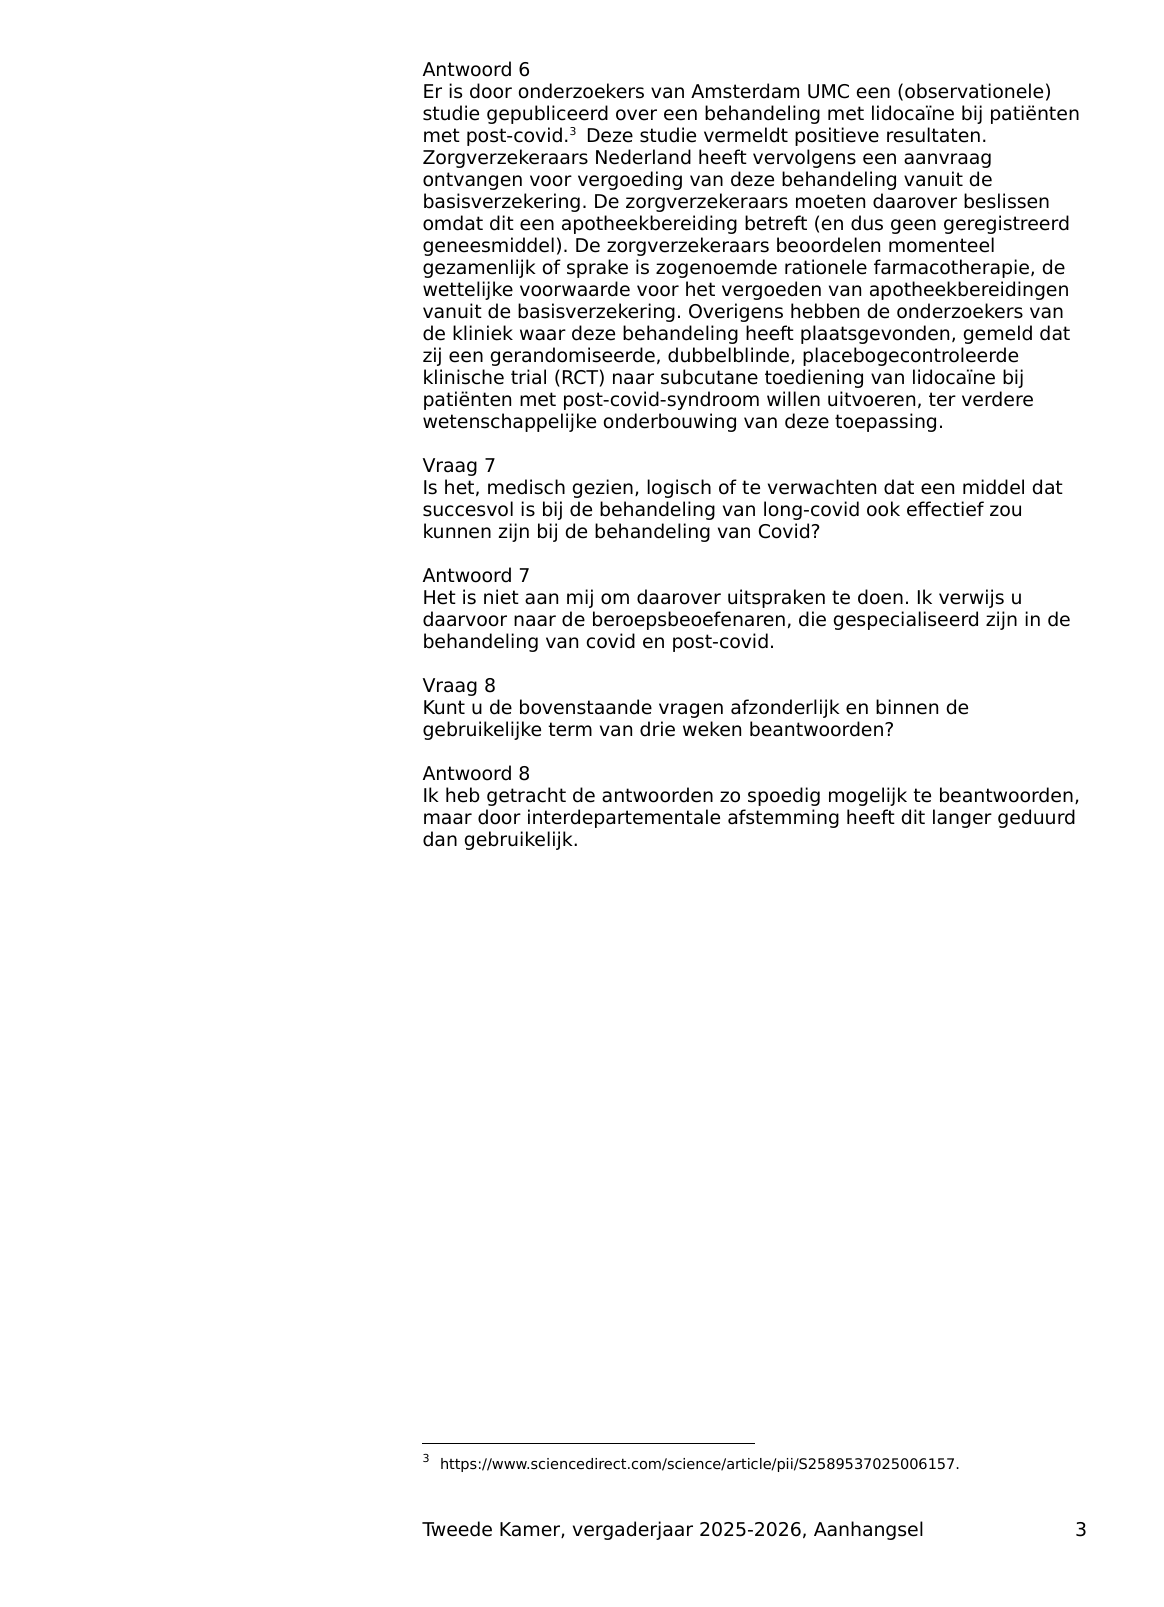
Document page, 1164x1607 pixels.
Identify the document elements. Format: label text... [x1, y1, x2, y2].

text Vraag 8 [422, 675, 1087, 697]
text Kunt u de bovenstaande vragen afzonderlijk en binnen de gebruikelijke term van drie weken beantwoorden? [422, 697, 1087, 741]
text Antwoord 6 [422, 59, 1087, 81]
text https://www.sciencedirect.com/science/article/pii/S2589537025006157. [422, 1452, 1087, 1474]
text Antwoord 7 [422, 565, 1087, 587]
text Vraag 7 [422, 455, 1087, 477]
text Antwoord 8 [422, 763, 1087, 785]
text Ik heb getracht de antwoorden zo spoedig mogelijk te beantwoorden, maar door interdepartementale afstemming heeft dit langer geduurd dan gebruikelijk. [422, 785, 1087, 851]
text Het is niet aan mij om daarover uitspraken te doen. Ik verwijs u daarvoor naar de beroepsbeoefenaren, die gespecialiseerd zijn in de behandeling van covid en post-covid. [422, 587, 1087, 653]
text Er is door onderzoekers van Amsterdam UMC een (observationele) studie gepubliceerd over een behandeling met lidocaïne bij patiënten met post-covid. Deze studie vermeldt positieve resultaten. Zorgverzekeraars Nederland heeft vervolgens een aanvraag ontvangen voor vergoeding van deze behandeling vanuit de basisverzekering. De zorgverzekeraars moeten daarover beslissen omdat dit een apotheekbereiding betreft (en dus geen geregistreerd geneesmiddel). De zorgverzekeraars beoordelen momenteel gezamenlijk of sprake is zogenoemde rationele farmacotherapie, de wettelijke voorwaarde voor het vergoeden van apotheekbereidingen vanuit de basisverzekering. Overigens hebben de onderzoekers van de kliniek waar deze behandeling heeft plaatsgevonden, gemeld dat zij een gerandomiseerde, dubbelblinde, placebogecontroleerde klinische trial (RCT) naar subcutane toediening van lidocaïne bij patiënten met post-covid-syndroom willen uitvoeren, ter verdere wetenschappelijke onderbouwing van deze toepassing. [422, 81, 1087, 433]
text Is het, medisch gezien, logisch of te verwachten dat een middel dat succesvol is bij de behandeling van long-covid ook effectief zou kunnen zijn bij de behandeling van Covid? [422, 477, 1087, 543]
